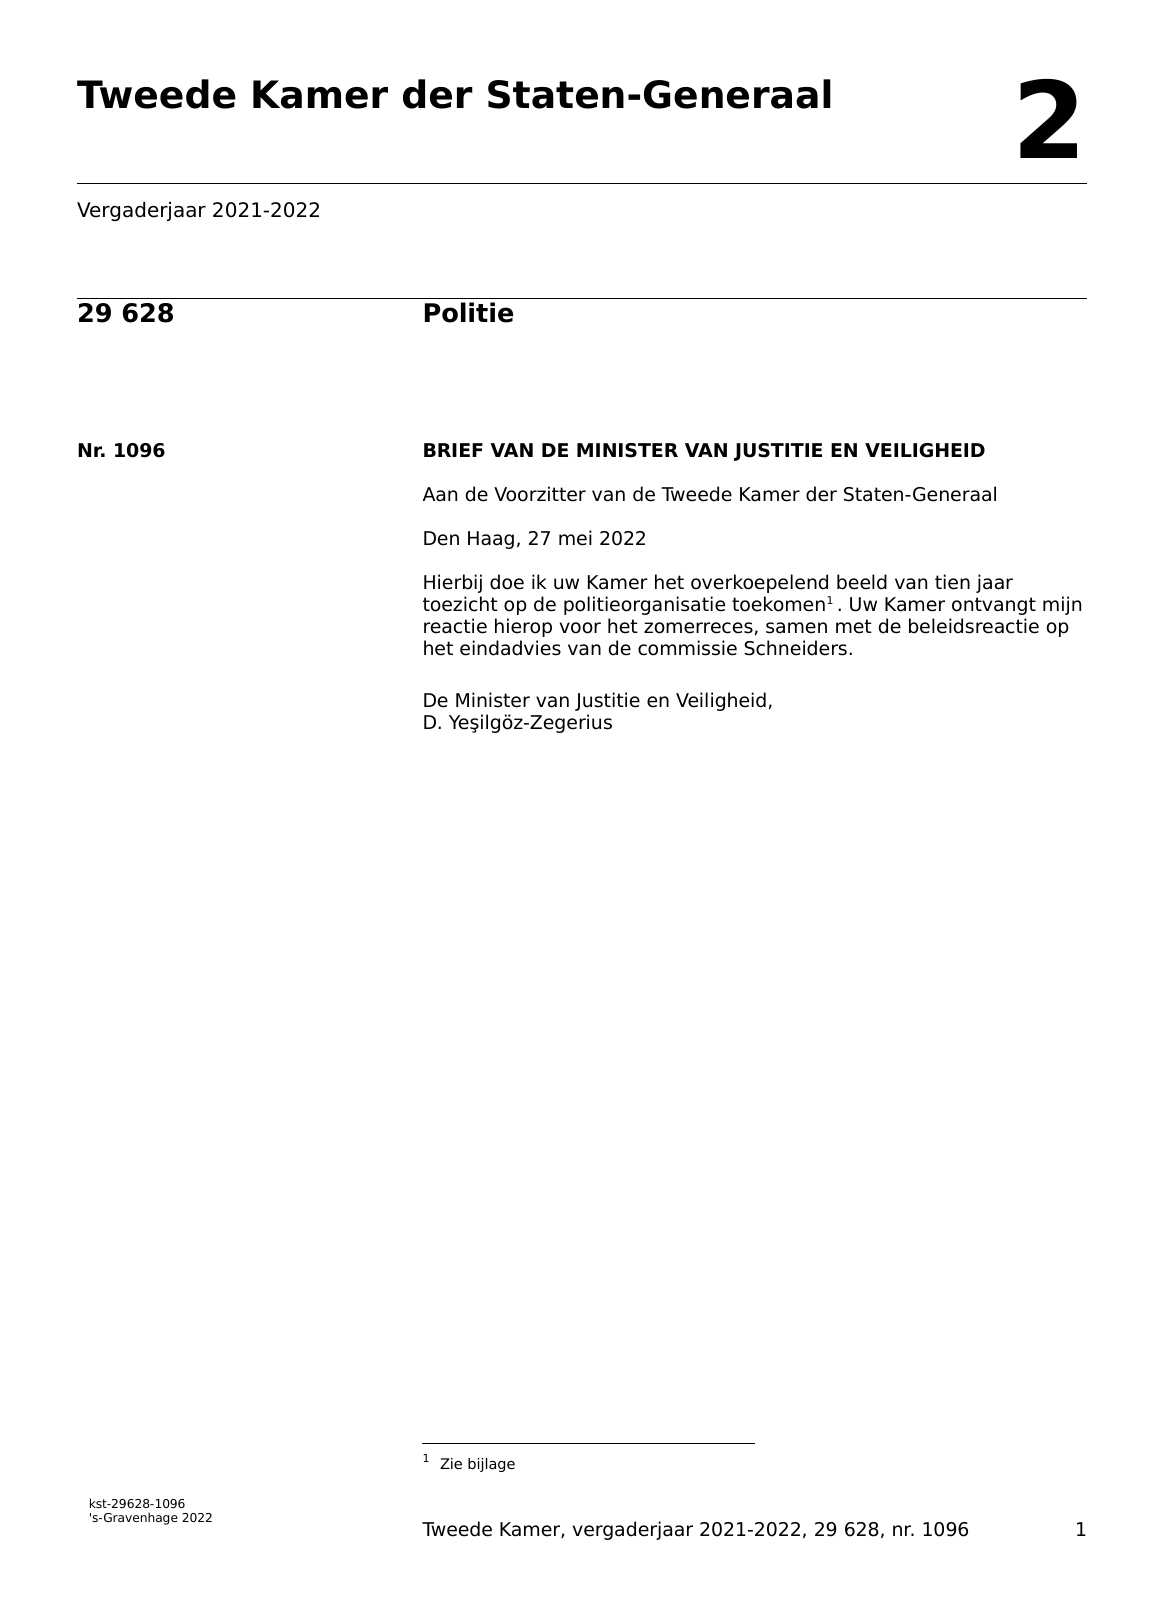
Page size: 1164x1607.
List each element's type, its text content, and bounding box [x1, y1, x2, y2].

table_cell Vergaderjaar 2021-2022 [77, 184, 1087, 298]
text De Minister van Justitie en Veiligheid, D. Yeşilgöz-Zegerius [422, 690, 1087, 734]
text kst-29628-1096 [88, 1497, 323, 1511]
text Hierbij doe ik uw Kamer het overkoepelend beeld van tien jaar toezicht op de politieorganisatie toekomen. Uw Kamer ontvangt mijn reactie hierop voor het zomerreces, samen met de beleidsreactie op het eindadvies van de commissie Schneiders. [422, 572, 1087, 660]
text Den Haag, 27 mei 2022 [422, 528, 1087, 550]
table_header 2 [886, 59, 1087, 183]
text 's-Gravenhage 2022 [88, 1511, 323, 1525]
table_header Tweede Kamer der Staten-Generaal [77, 59, 886, 183]
subtitle Nr. 1096 BRIEF VAN DE MINISTER VAN JUSTITIE EN VEILIGHEID [77, 440, 1087, 462]
text Zie bijlage [422, 1452, 1087, 1474]
text Aan de Voorzitter van de Tweede Kamer der Staten-Generaal [422, 484, 1087, 506]
subtitle 29 628 Politie [77, 299, 1087, 329]
